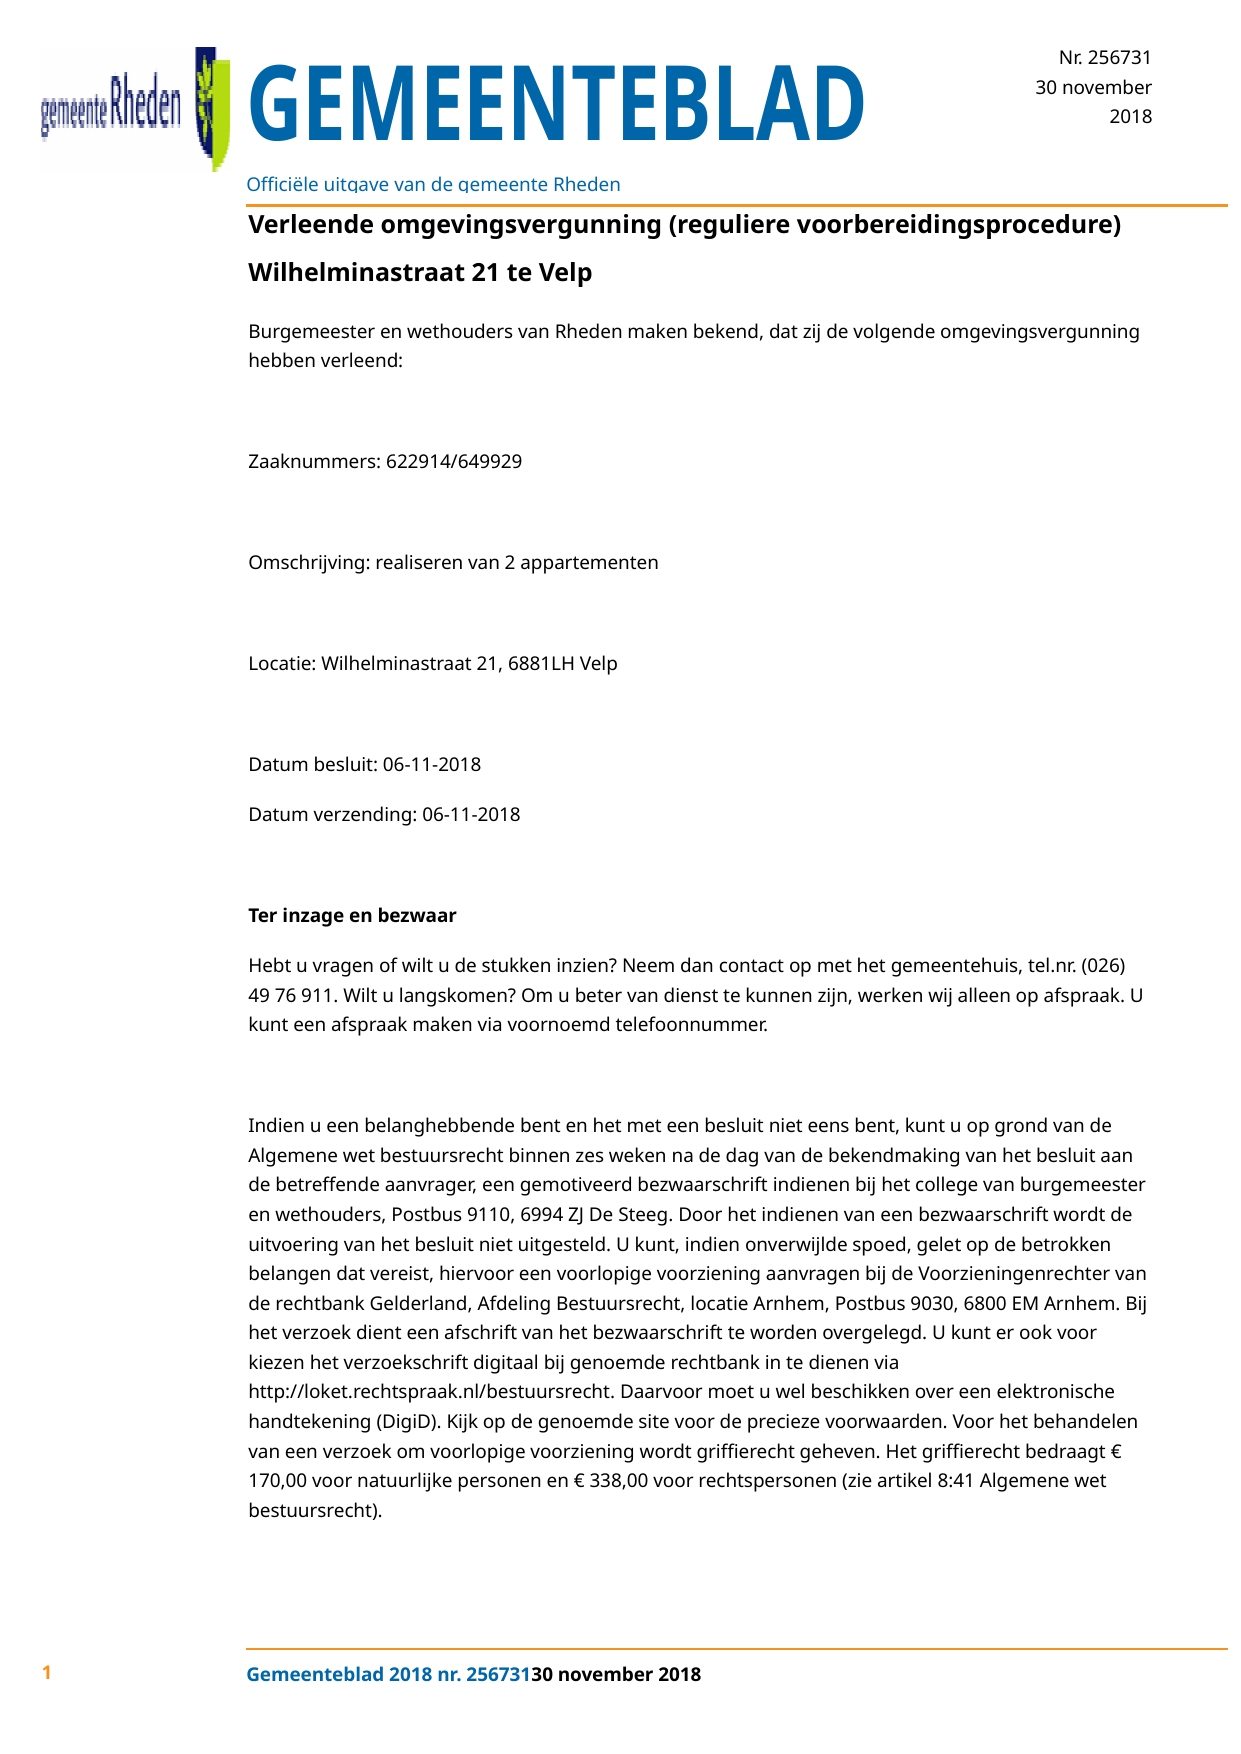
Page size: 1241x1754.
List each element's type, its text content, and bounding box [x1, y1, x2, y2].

text Ter inzage en bezwaar [248, 902, 1152, 928]
text Omschrijving: realiseren van 2 appartementen [248, 549, 1152, 575]
text Datum verzending: 06-11-2018 [248, 801, 1152, 827]
text Indien u een belanghebbende bent en het met een besluit niet eens bent, kunt u op grond van de Algemene wet bestuursrecht binnen zes weken na de dag van de bekendmaking van het besluit aan de betreffende aanvrager, een gemotiveerd bezwaarschrift indienen bij het college van burgemeester en wethouders, Postbus 9110, 6994 ZJ De Steeg. Door het indienen van een bezwaarschrift wordt de uitvoering van het besluit niet uitgesteld. U kunt, indien onverwijlde spoed, gelet op de betrokken belangen dat vereist, hiervoor een voorlopige voorziening aanvragen bij de Voorzieningenrechter van de rechtbank Gelderland, Afdeling Bestuursrecht, locatie Arnhem, Postbus 9030, 6800 EM Arnhem. Bij het verzoek dient een afschrift van het bezwaarschrift te worden overgelegd. U kunt er ook voor kiezen het verzoekschrift digitaal bij genoemde rechtbank in te dienen via http://loket.rechtspraak.nl/bestuursrecht. Daarvoor moet u wel beschikken over een elektronische handtekening (DigiD). Kijk op de genoemde site voor de precieze voorwaarden. Voor het behandelen van een verzoek om voorlopige voorziening wordt griffierecht geheven. Het griffierecht bedraagt € 170,00 voor natuurlijke personen en € 338,00 voor rechtspersonen (zie artikel 8:41 Algemene wet bestuursrecht). [248, 1112, 1152, 1523]
text Locatie: Wilhelminastraat 21, 6881LH Velp [248, 650, 1152, 676]
picture [41, 47, 231, 172]
text Verleende omgevingsvergunning (reguliere voorbereidingsprocedure) Wilhelminastraat 21 te Velp [248, 207, 1152, 288]
text Zaaknummers: 622914/649929 [248, 448, 1152, 474]
text Burgemeester en wethouders van Rheden maken bekend, dat zij de volgende omgevingsvergunning hebben verleend: [248, 318, 1152, 373]
text Hebt u vragen of wilt u de stukken inzien? Neem dan contact op met het gemeentehuis, tel.nr. (026) 49 76 911. Wilt u langskomen? Om u beter van dienst te kunnen zijn, werken wij alleen op afspraak. U kunt een afspraak maken via voornoemd telefoonnummer. [248, 952, 1152, 1037]
text Datum besluit: 06-11-2018 [248, 751, 1152, 777]
